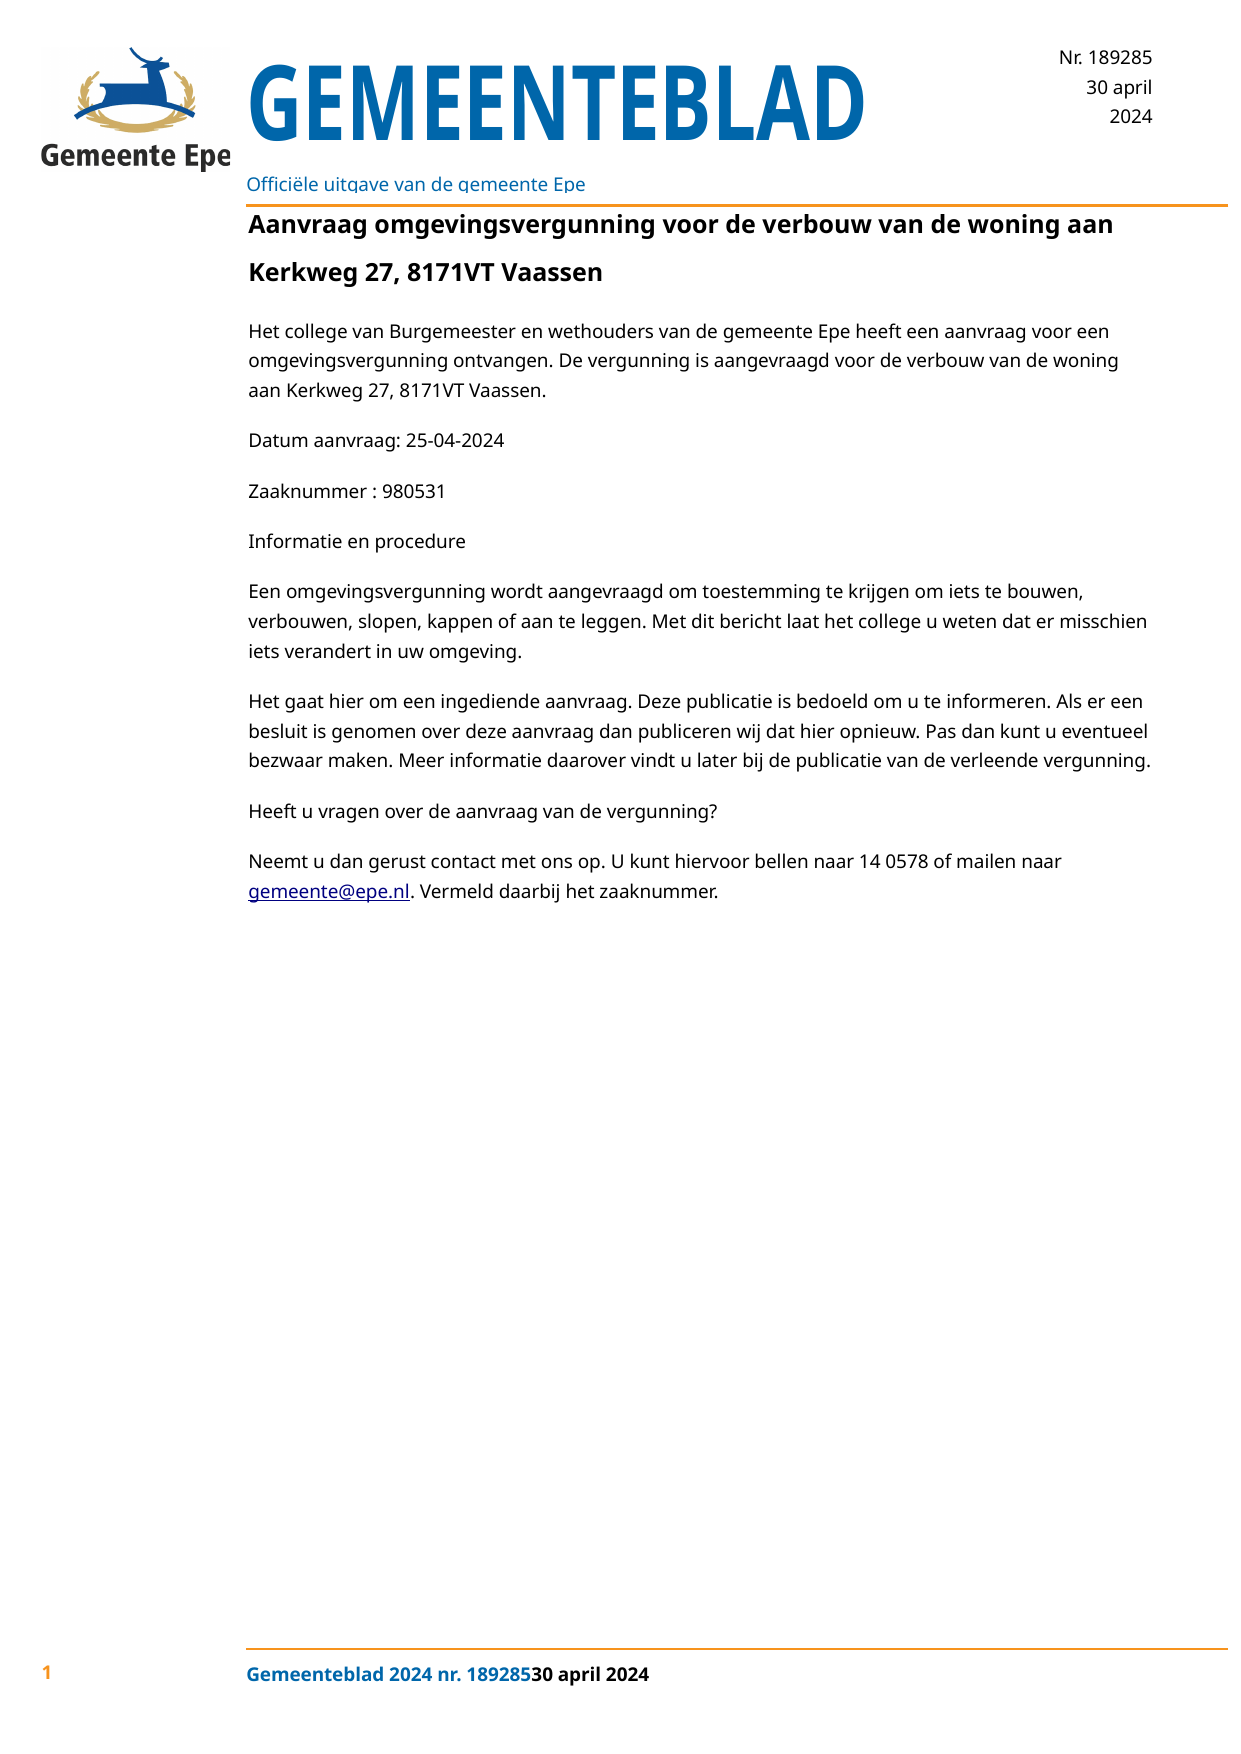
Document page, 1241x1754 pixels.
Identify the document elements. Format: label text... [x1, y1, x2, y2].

picture [41, 47, 231, 172]
text Aanvraag omgevingsvergunning voor de verbouw van de woning aan Kerkweg 27, 8171VT Vaassen [248, 207, 1152, 288]
text Informatie en procedure [248, 528, 1152, 554]
text Neemt u dan gerust contact met ons op. U kunt hiervoor bellen naar 14 0578 of mailen naar gemeente@epe.nl. Vermeld daarbij het zaaknummer. [248, 848, 1152, 904]
text Het college van Burgemeester en wethouders van de gemeente Epe heeft een aanvraag voor een omgevingsvergunning ontvangen. De vergunning is aangevraagd voor de verbouw van de woning aan Kerkweg 27, 8171VT Vaassen. [248, 318, 1152, 403]
text Het gaat hier om een ingediende aanvraag. Deze publicatie is bedoeld om u te informeren. Als er een besluit is genomen over deze aanvraag dan publiceren wij dat hier opnieuw. Pas dan kunt u eventueel bezwaar maken. Meer informatie daarover vindt u later bij de publicatie van de verleende vergunning. [248, 688, 1152, 773]
text Een omgevingsvergunning wordt aangevraagd om toestemming te krijgen om iets te bouwen, verbouwen, slopen, kappen of aan te leggen. Met dit bericht laat het college u weten dat er misschien iets verandert in uw omgeving. [248, 579, 1152, 664]
text Heeft u vragen over de aanvraag van de vergunning? [248, 798, 1152, 824]
text Zaaknummer : 980531 [248, 478, 1152, 504]
text Datum aanvraag: 25-04-2024 [248, 427, 1152, 453]
